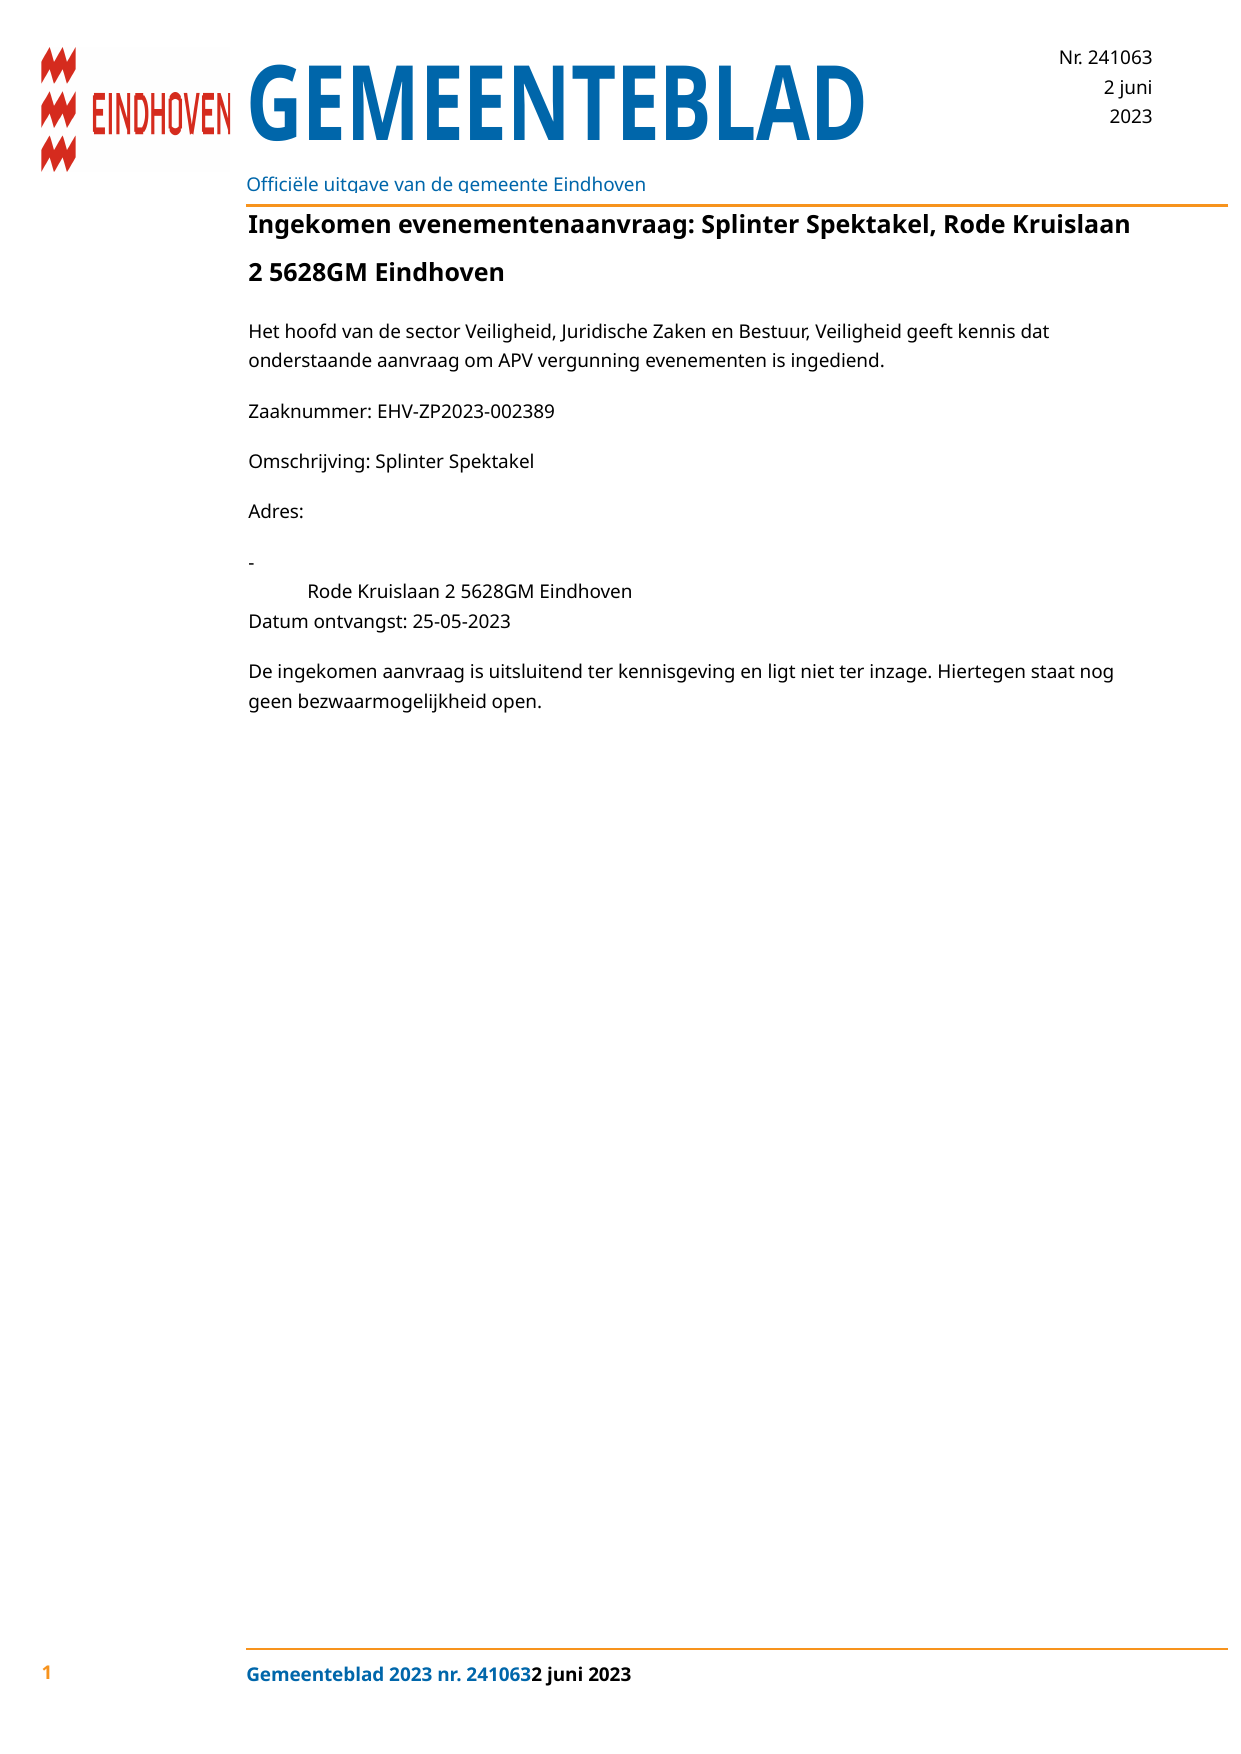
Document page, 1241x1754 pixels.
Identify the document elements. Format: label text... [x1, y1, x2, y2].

text Het hoofd van de sector Veiligheid, Juridische Zaken en Bestuur, Veiligheid geeft kennis dat onderstaande aanvraag om APV vergunning evenementen is ingediend. [248, 318, 1152, 373]
text Zaaknummer: EHV-ZP2023-002389 [248, 398, 1152, 424]
text De ingekomen aanvraag is uitsluitend ter kennisgeving en ligt niet ter inzage. Hiertegen staat nog geen bezwaarmogelijkheid open. [248, 659, 1152, 714]
picture [41, 47, 231, 172]
list Rode Kruislaan 2 5628GM Eindhoven [248, 579, 1152, 604]
text Ingekomen evenementenaanvraag: Splinter Spektakel, Rode Kruislaan 2 5628GM Eindhoven [248, 207, 1152, 288]
text Datum ontvangst: 25-05-2023 [248, 608, 1152, 634]
text Adres: [248, 499, 1152, 524]
text Omschrijving: Splinter Spektakel [248, 448, 1152, 474]
